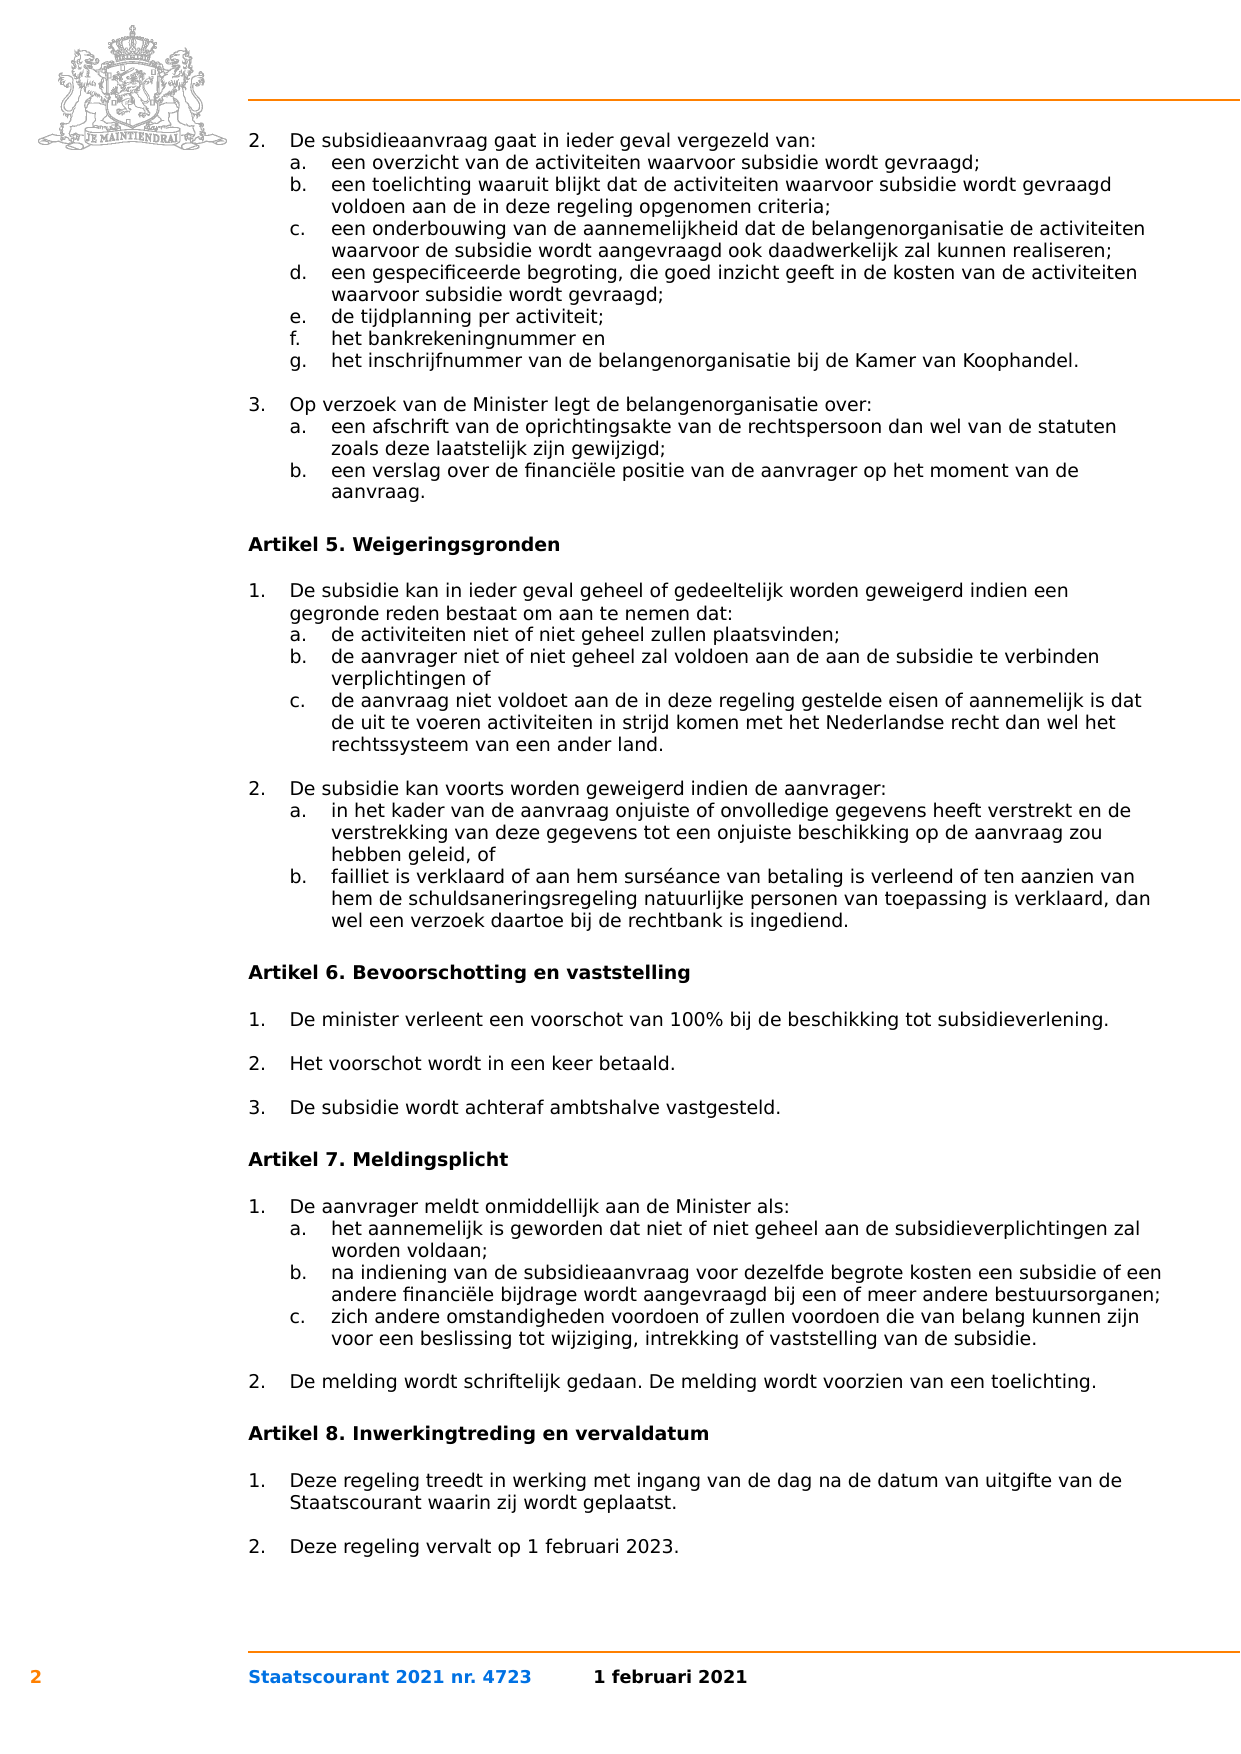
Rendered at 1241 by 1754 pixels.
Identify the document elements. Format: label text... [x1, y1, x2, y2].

text c. een onderbouwing van de aannemelijkheid dat de belangenorganisatie de activiteiten waarvoor de subsidie wordt aangevraagd ook daadwerkelijk zal kunnen realiseren; [289, 218, 1163, 262]
text 2. De melding wordt schriftelijk gedaan. De melding wordt voorzien van een toelichting. [248, 1371, 1163, 1393]
text 1. De minister verleent een voorschot van 100% bij de beschikking tot subsidieverlening. [248, 1009, 1163, 1031]
text a. het aannemelijk is geworden dat niet of niet geheel aan de subsidieverplichtingen zal worden voldaan; [289, 1218, 1163, 1262]
text b. een verslag over de financiële positie van de aanvrager op het moment van de aanvraag. [289, 459, 1163, 503]
text a. een overzicht van de activiteiten waarvoor subsidie wordt gevraagd; [289, 152, 1163, 174]
subtitle Artikel 7. Meldingsplicht [248, 1149, 1163, 1171]
text b. na indiening van de subsidieaanvraag voor dezelfde begrote kosten een subsidie of een andere financiële bijdrage wordt aangevraagd bij een of meer andere bestuursorganen; [289, 1262, 1163, 1306]
text 3. Op verzoek van de Minister legt de belangenorganisatie over: [248, 393, 1163, 416]
text 3. De subsidie wordt achteraf ambtshalve vastgesteld. [248, 1097, 1163, 1119]
text 2. De subsidieaanvraag gaat in ieder geval vergezeld van: [248, 130, 1163, 152]
subtitle Artikel 8. Inwerkingtreding en vervaldatum [248, 1423, 1163, 1445]
text e. de tijdplanning per activiteit; [289, 306, 1163, 328]
text a. in het kader van de aanvraag onjuiste of onvolledige gegevens heeft verstrekt en de verstrekking van deze gegevens tot een onjuiste beschikking op de aanvraag zou hebben geleid, of [289, 800, 1163, 866]
text 1. De aanvrager meldt onmiddellijk aan de Minister als: [248, 1196, 1163, 1218]
text a. de activiteiten niet of niet geheel zullen plaatsvinden; [289, 624, 1163, 646]
text f. het bankrekeningnummer en [289, 328, 1163, 350]
text b. failliet is verklaard of aan hem surséance van betaling is verleend of ten aanzien van hem de schuldsaneringsregeling natuurlijke personen van toepassing is verklaard, dan wel een verzoek daartoe bij de rechtbank is ingediend. [289, 866, 1163, 932]
text c. de aanvraag niet voldoet aan de in deze regeling gestelde eisen of aannemelijk is dat de uit te voeren activiteiten in strijd komen met het Nederlandse recht dan wel het rechtssysteem van een ander land. [289, 690, 1163, 756]
text 2. De subsidie kan voorts worden geweigerd indien de aanvrager: [248, 778, 1163, 800]
subtitle Artikel 6. Bevoorschotting en vaststelling [248, 962, 1163, 984]
text g. het inschrijfnummer van de belangenorganisatie bij de Kamer van Koophandel. [289, 350, 1163, 372]
text d. een gespecificeerde begroting, die goed inzicht geeft in de kosten van de activiteiten waarvoor subsidie wordt gevraagd; [289, 262, 1163, 306]
text 2. Het voorschot wordt in een keer betaald. [248, 1053, 1163, 1075]
text 2. Deze regeling vervalt op 1 februari 2023. [248, 1536, 1163, 1558]
text 1. Deze regeling treedt in werking met ingang van de dag na de datum van uitgifte van de Staatscourant waarin zij wordt geplaatst. [248, 1470, 1163, 1514]
text b. een toelichting waaruit blijkt dat de activiteiten waarvoor subsidie wordt gevraagd voldoen aan de in deze regeling opgenomen criteria; [289, 174, 1163, 218]
picture [38, 25, 227, 150]
subtitle Artikel 5. Weigeringsgronden [248, 533, 1163, 555]
text 1. De subsidie kan in ieder geval geheel of gedeeltelijk worden geweigerd indien een gegronde reden bestaat om aan te nemen dat: [248, 580, 1163, 624]
text a. een afschrift van de oprichtingsakte van de rechtspersoon dan wel van de statuten zoals deze laatstelijk zijn gewijzigd; [289, 416, 1163, 459]
text c. zich andere omstandigheden voordoen of zullen voordoen die van belang kunnen zijn voor een beslissing tot wijziging, intrekking of vaststelling van de subsidie. [289, 1306, 1163, 1349]
text b. de aanvrager niet of niet geheel zal voldoen aan de aan de subsidie te verbinden verplichtingen of [289, 646, 1163, 690]
